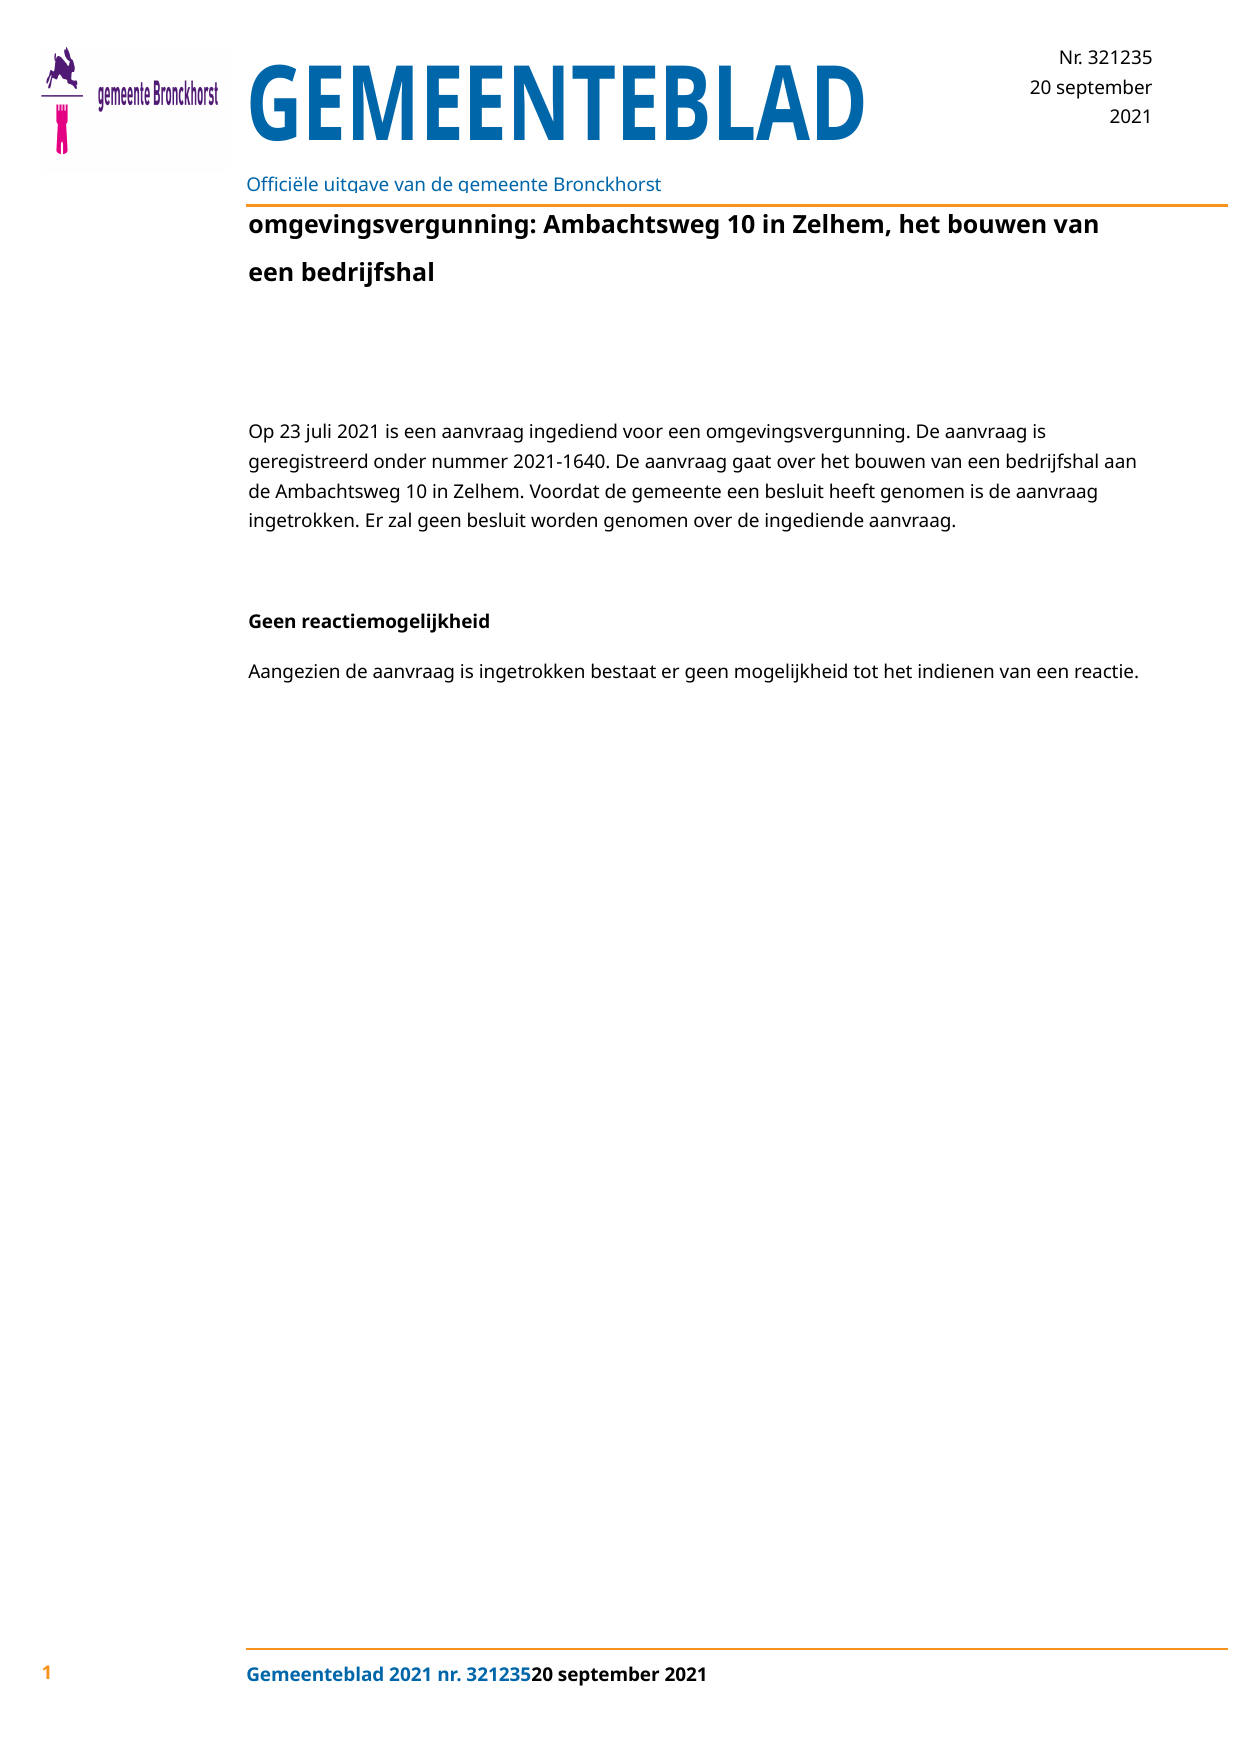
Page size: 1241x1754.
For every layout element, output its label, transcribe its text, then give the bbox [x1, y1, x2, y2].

text Op 23 juli 2021 is een aanvraag ingediend voor een omgevingsvergunning. De aanvraag is geregistreerd onder nummer 2021-1640. De aanvraag gaat over het bouwen van een bedrijfshal aan de Ambachtsweg 10 in Zelhem. Voordat de gemeente een besluit heeft genomen is de aanvraag ingetrokken. Er zal geen besluit worden genomen over de ingediende aanvraag. [248, 419, 1152, 533]
text omgevingsvergunning: Ambachtsweg 10 in Zelhem, het bouwen van een bedrijfshal [248, 207, 1152, 288]
picture [41, 47, 231, 172]
text Aangezien de aanvraag is ingetrokken bestaat er geen mogelijkheid tot het indienen van een reactie. [248, 659, 1152, 684]
text Geen reactiemogelijkheid [248, 608, 1152, 634]
